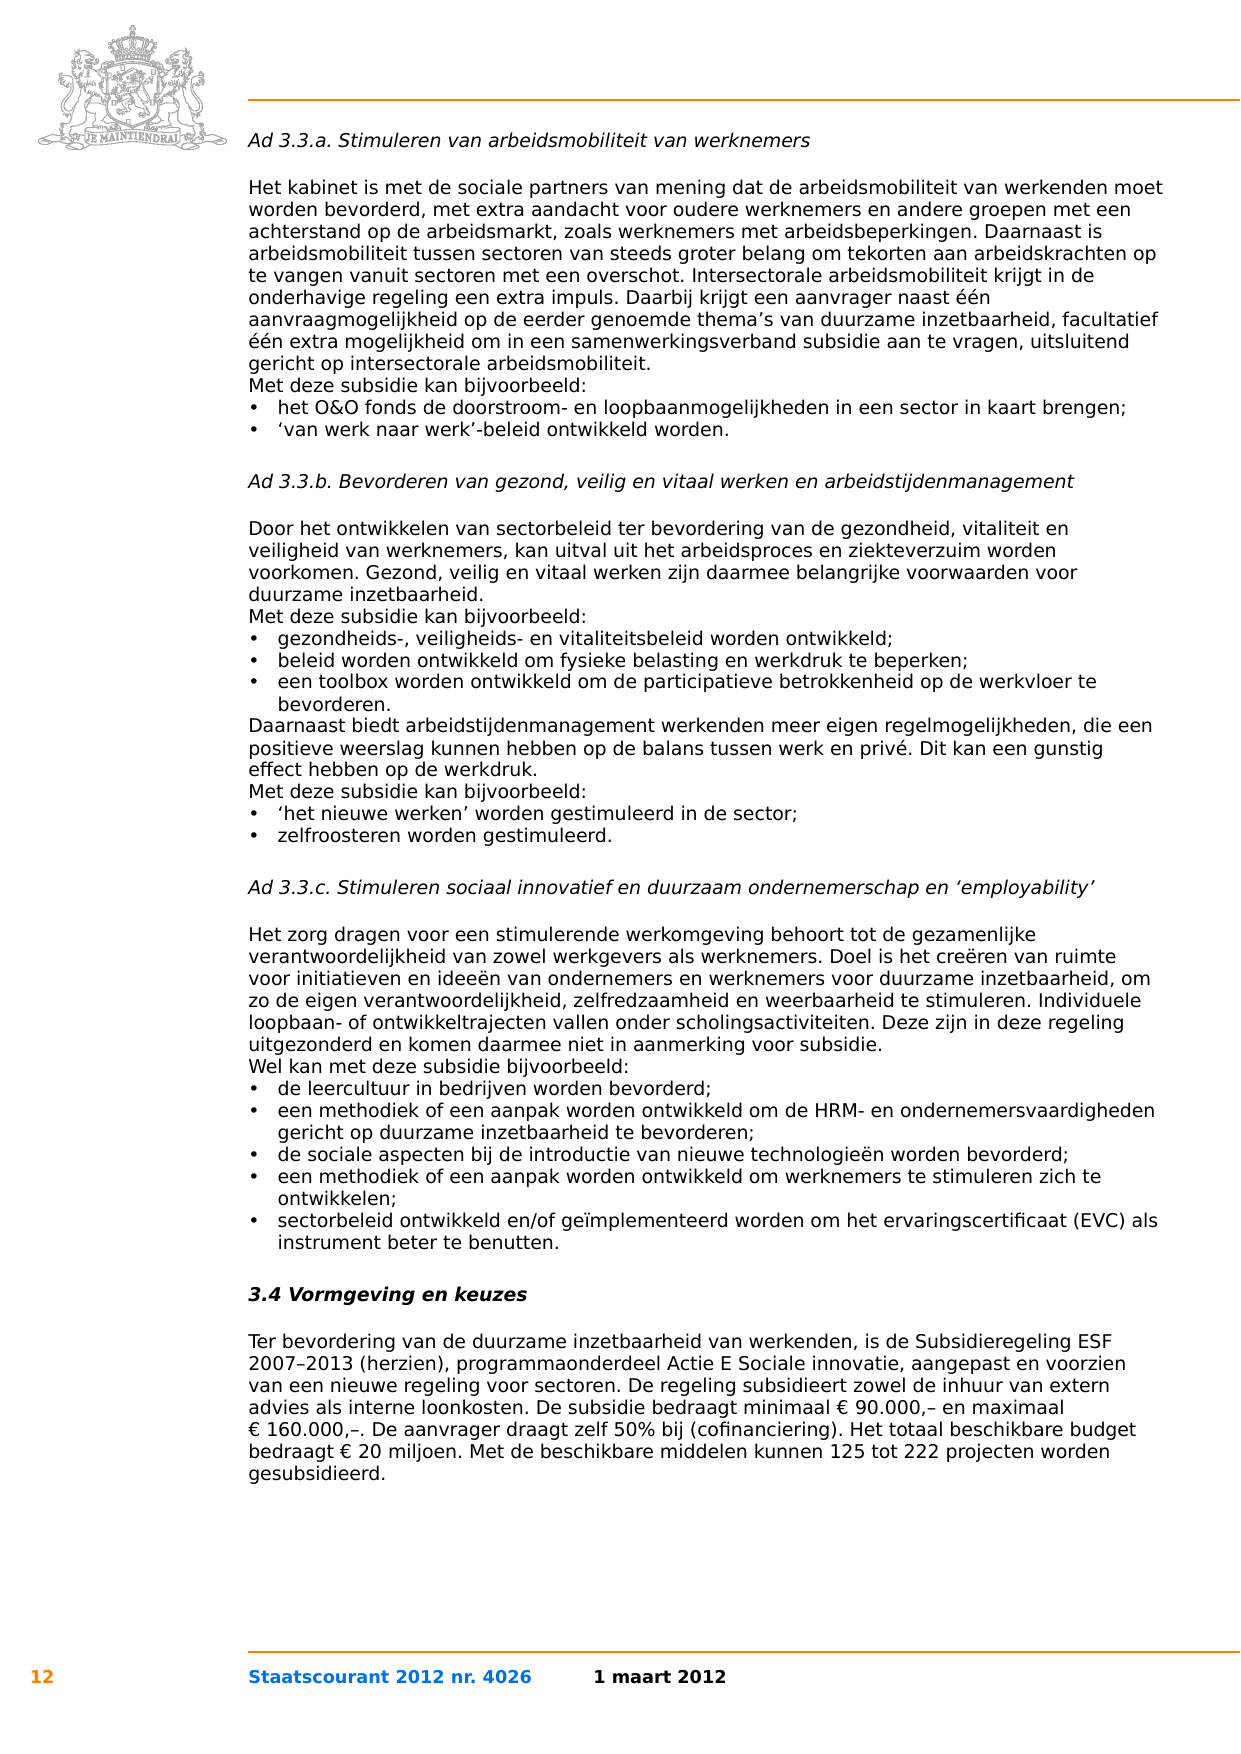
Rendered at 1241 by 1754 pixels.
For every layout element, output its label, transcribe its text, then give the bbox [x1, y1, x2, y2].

text Wel kan met deze subsidie bijvoorbeeld: [248, 1056, 1163, 1078]
text • een methodiek of een aanpak worden ontwikkeld om werknemers te stimuleren zich te ontwikkelen; [248, 1166, 1163, 1210]
text Ter bevordering van de duurzame inzetbaarheid van werkenden, is de Subsidieregeling ESF 2007–2013 (herzien), programmaonderdeel Actie E Sociale innovatie, aangepast en voorzien van een nieuwe regeling voor sectoren. De regeling subsidieert zowel de inhuur van extern advies als interne loonkosten. De subsidie bedraagt minimaal € 90.000,– en maximaal € 160.000,–. De aanvrager draagt zelf 50% bij (cofinanciering). Het totaal beschikbare budget bedraagt € 20 miljoen. Met de beschikbare middelen kunnen 125 tot 222 projecten worden gesubsidieerd. [248, 1331, 1163, 1485]
text • de leercultuur in bedrijven worden bevorderd; [248, 1078, 1163, 1100]
text • het O&O fonds de doorstroom- en loopbaanmogelijkheden in een sector in kaart brengen; [248, 397, 1163, 419]
text • ‘het nieuwe werken’ worden gestimuleerd in de sector; [248, 803, 1163, 825]
text Door het ontwikkelen van sectorbeleid ter bevordering van de gezondheid, vitaliteit en veiligheid van werknemers, kan uitval uit het arbeidsproces en ziekteverzuim worden voorkomen. Gezond, veilig en vitaal werken zijn daarmee belangrijke voorwaarden voor duurzame inzetbaarheid. [248, 518, 1163, 606]
picture [38, 25, 227, 150]
text Daarnaast biedt arbeidstijdenmanagement werkenden meer eigen regelmogelijkheden, die een positieve weerslag kunnen hebben op de balans tussen werk en privé. Dit kan een gunstig effect hebben op de werkdruk. [248, 715, 1163, 781]
text • zelfroosteren worden gestimuleerd. [248, 825, 1163, 847]
subtitle 3.4 Vormgeving en keuzes [248, 1284, 1163, 1306]
subtitle Ad 3.3.a. Stimuleren van arbeidsmobiliteit van werknemers [248, 130, 1163, 152]
text • beleid worden ontwikkeld om fysieke belasting en werkdruk te beperken; [248, 649, 1163, 671]
text • de sociale aspecten bij de introductie van nieuwe technologieën worden bevorderd; [248, 1144, 1163, 1166]
text • sectorbeleid ontwikkeld en/of geïmplementeerd worden om het ervaringscertificaat (EVC) als instrument beter te benutten. [248, 1210, 1163, 1254]
text • een toolbox worden ontwikkeld om de participatieve betrokkenheid op de werkvloer te bevorderen. [248, 671, 1163, 715]
text • een methodiek of een aanpak worden ontwikkeld om de HRM- en ondernemersvaardigheden gericht op duurzame inzetbaarheid te bevorderen; [248, 1100, 1163, 1144]
text Het zorg dragen voor een stimulerende werkomgeving behoort tot de gezamenlijke verantwoordelijkheid van zowel werkgevers als werknemers. Doel is het creëren van ruimte voor initiatieven en ideeën van ondernemers en werknemers voor duurzame inzetbaarheid, om zo de eigen verantwoordelijkheid, zelfredzaamheid en weerbaarheid te stimuleren. Individuele loopbaan- of ontwikkeltrajecten vallen onder scholingsactiviteiten. Deze zijn in deze regeling uitgezonderd en komen daarmee niet in aanmerking voor subsidie. [248, 924, 1163, 1056]
text • ‘van werk naar werk’-beleid ontwikkeld worden. [248, 419, 1163, 441]
text • gezondheids-, veiligheids- en vitaliteitsbeleid worden ontwikkeld; [248, 627, 1163, 649]
text Met deze subsidie kan bijvoorbeeld: [248, 781, 1163, 803]
text Het kabinet is met de sociale partners van mening dat de arbeidsmobiliteit van werkenden moet worden bevorderd, met extra aandacht voor oudere werknemers en andere groepen met een achterstand op de arbeidsmarkt, zoals werknemers met arbeidsbeperkingen. Daarnaast is arbeidsmobiliteit tussen sectoren van steeds groter belang om tekorten aan arbeidskrachten op te vangen vanuit sectoren met een overschot. Intersectorale arbeidsmobiliteit krijgt in de onderhavige regeling een extra impuls. Daarbij krijgt een aanvrager naast één aanvraagmogelijkheid op de eerder genoemde thema’s van duurzame inzetbaarheid, facultatief één extra mogelijkheid om in een samenwerkingsverband subsidie aan te vragen, uitsluitend gericht op intersectorale arbeidsmobiliteit. [248, 177, 1163, 375]
text Met deze subsidie kan bijvoorbeeld: [248, 375, 1163, 397]
text Met deze subsidie kan bijvoorbeeld: [248, 606, 1163, 627]
subtitle Ad 3.3.b. Bevorderen van gezond, veilig en vitaal werken en arbeidstijdenmanagement [248, 471, 1163, 493]
subtitle Ad 3.3.c. Stimuleren sociaal innovatief en duurzaam ondernemerschap en ‘employability’ [248, 877, 1163, 899]
